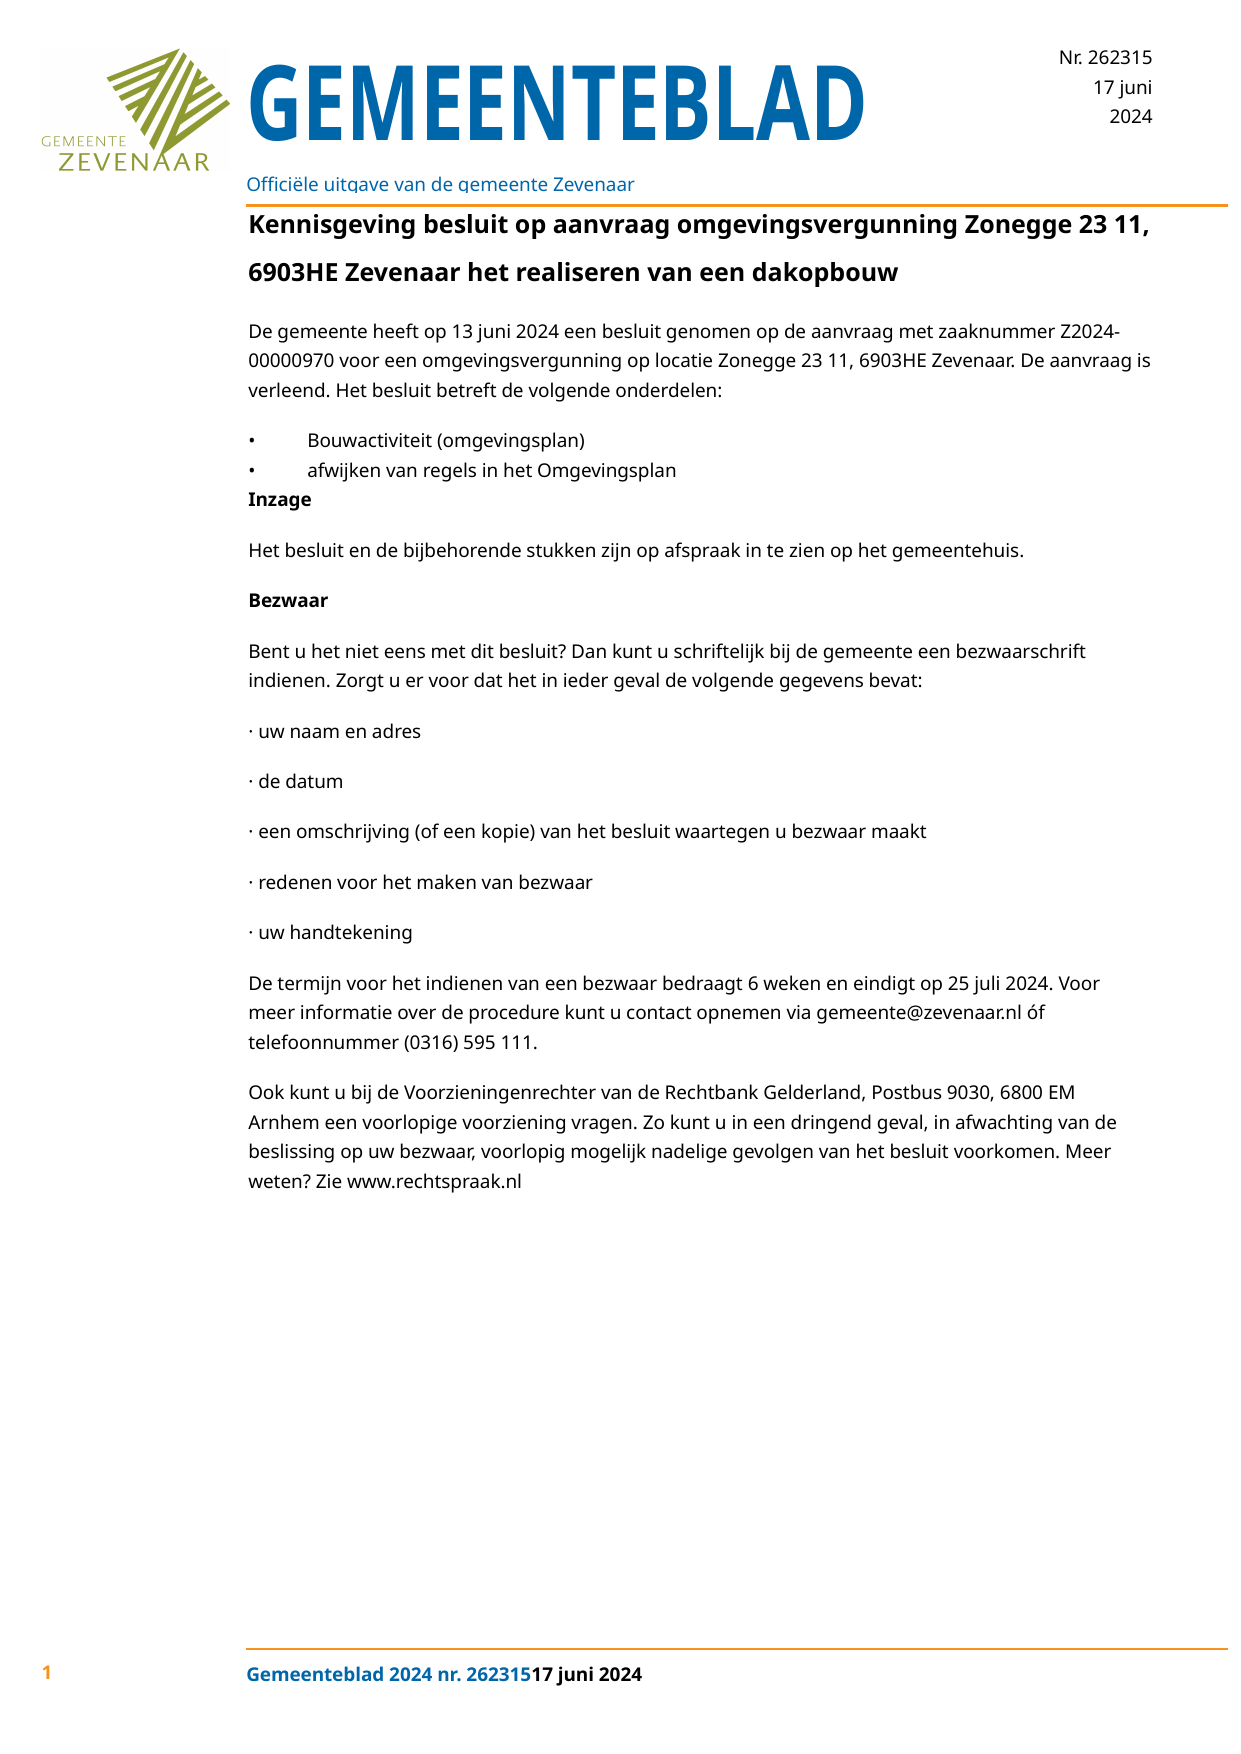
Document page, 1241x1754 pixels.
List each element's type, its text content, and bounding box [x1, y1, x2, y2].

list afwijken van regels in het Omgevingsplan [248, 457, 1152, 483]
list Bouwactiviteit (omgevingsplan) [248, 427, 1152, 453]
text · uw naam en adres [248, 718, 1152, 744]
text Het besluit en de bijbehorende stukken zijn op afspraak in te zien op het gemeentehuis. [248, 537, 1152, 563]
text · uw handtekening [248, 919, 1152, 945]
text Ook kunt u bij de Voorzieningenrechter van de Rechtbank Gelderland, Postbus 9030, 6800 EM Arnhem een voorlopige voorziening vragen. Zo kunt u in een dringend geval, in afwachting van de beslissing op uw bezwaar, voorlopig mogelijk nadelige gevolgen van het besluit voorkomen. Meer weten? Zie www.rechtspraak.nl [248, 1079, 1152, 1194]
text De termijn voor het indienen van een bezwaar bedraagt 6 weken en eindigt op 25 juli 2024. Voor meer informatie over de procedure kunt u contact opnemen via gemeente@zevenaar.nl óf telefoonnummer (0316) 595 111. [248, 970, 1152, 1055]
text Bent u het niet eens met dit besluit? Dan kunt u schriftelijk bij de gemeente een bezwaarschrift indienen. Zorgt u er voor dat het in ieder geval de volgende gegevens bevat: [248, 638, 1152, 693]
picture [41, 47, 231, 172]
text · de datum [248, 768, 1152, 794]
text · een omschrijving (of een kopie) van het besluit waartegen u bezwaar maakt [248, 819, 1152, 844]
text Inzage [248, 487, 1152, 512]
text Bezwaar [248, 587, 1152, 613]
text De gemeente heeft op 13 juni 2024 een besluit genomen op de aanvraag met zaaknummer Z2024-00000970 voor een omgevingsvergunning op locatie Zonegge 23 11, 6903HE Zevenaar. De aanvraag is verleend. Het besluit betreft de volgende onderdelen: [248, 318, 1152, 403]
text · redenen voor het maken van bezwaar [248, 869, 1152, 895]
text Kennisgeving besluit op aanvraag omgevingsvergunning Zonegge 23 11, 6903HE Zevenaar het realiseren van een dakopbouw [248, 207, 1152, 288]
